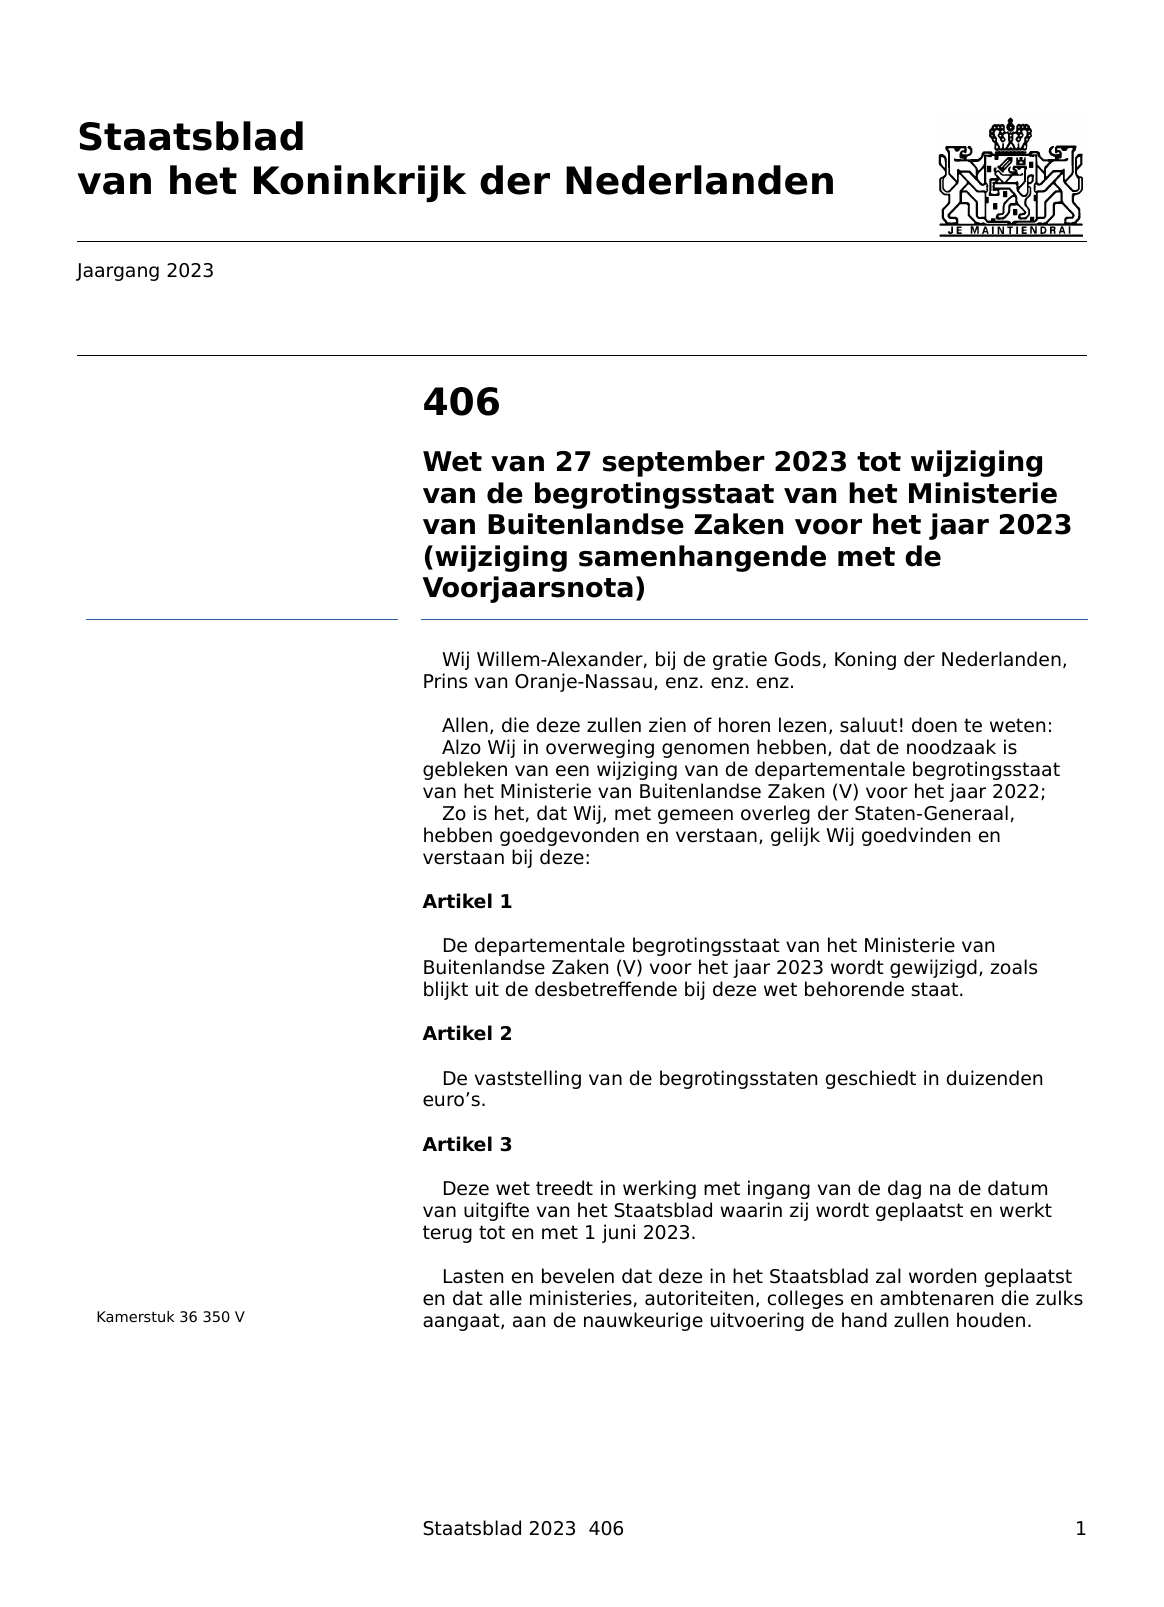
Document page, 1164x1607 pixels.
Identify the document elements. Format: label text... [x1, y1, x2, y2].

text Deze wet treedt in werking met ingang van de dag na de datum van uitgifte van het Staatsblad waarin zij wordt geplaatst en werkt terug tot en met 1 juni 2023. [422, 1178, 1087, 1244]
text Zo is het, dat Wij, met gemeen overleg der Staten-Generaal, hebben goedgevonden en verstaan, gelijk Wij goedvinden en verstaan bij deze: [422, 803, 1087, 869]
table_header [886, 100, 1087, 241]
subtitle Artikel 3 [422, 1133, 1087, 1156]
text Wet van 27 september 2023 tot wijziging van de begrotingsstaat van het Ministerie van Buitenlandse Zaken voor het jaar 2023 (wijziging samenhangende met de Voorjaarsnota) [422, 447, 1087, 604]
subtitle Artikel 2 [422, 1023, 1087, 1045]
text Alzo Wij in overweging genomen hebben, dat de noodzaak is gebleken van een wijziging van de departementale begrotingsstaat van het Ministerie van Buitenlandse Zaken (V) voor het jaar 2022; [422, 737, 1087, 803]
text De departementale begrotingsstaat van het Ministerie van Buitenlandse Zaken (V) voor het jaar 2023 wordt gewijzigd, zoals blijkt uit de desbetreffende bij deze wet behorende staat. [422, 935, 1087, 1001]
subtitle Artikel 1 [422, 891, 1087, 913]
subtitle 406 [422, 381, 1087, 424]
table_cell Jaargang 2023 [77, 242, 1087, 355]
text Kamerstuk 36 350 V [77, 1309, 396, 1326]
text Lasten en bevelen dat deze in het Staatsblad zal worden geplaatst en dat alle ministeries, autoriteiten, colleges en ambtenaren die zulks aangaat, aan de nauwkeurige uitvoering de hand zullen houden. [422, 1266, 1087, 1332]
table_header Staatsblad van het Koninkrijk der Nederlanden [77, 100, 886, 241]
picture [936, 115, 1087, 240]
text De vaststelling van de begrotingsstaten geschiedt in duizenden euro’s. [422, 1067, 1087, 1111]
text Wij Willem-Alexander, bij de gratie Gods, Koning der Nederlanden, Prins van Oranje-Nassau, enz. enz. enz. [422, 649, 1087, 693]
text Allen, die deze zullen zien of horen lezen, saluut! doen te weten: [422, 715, 1087, 737]
